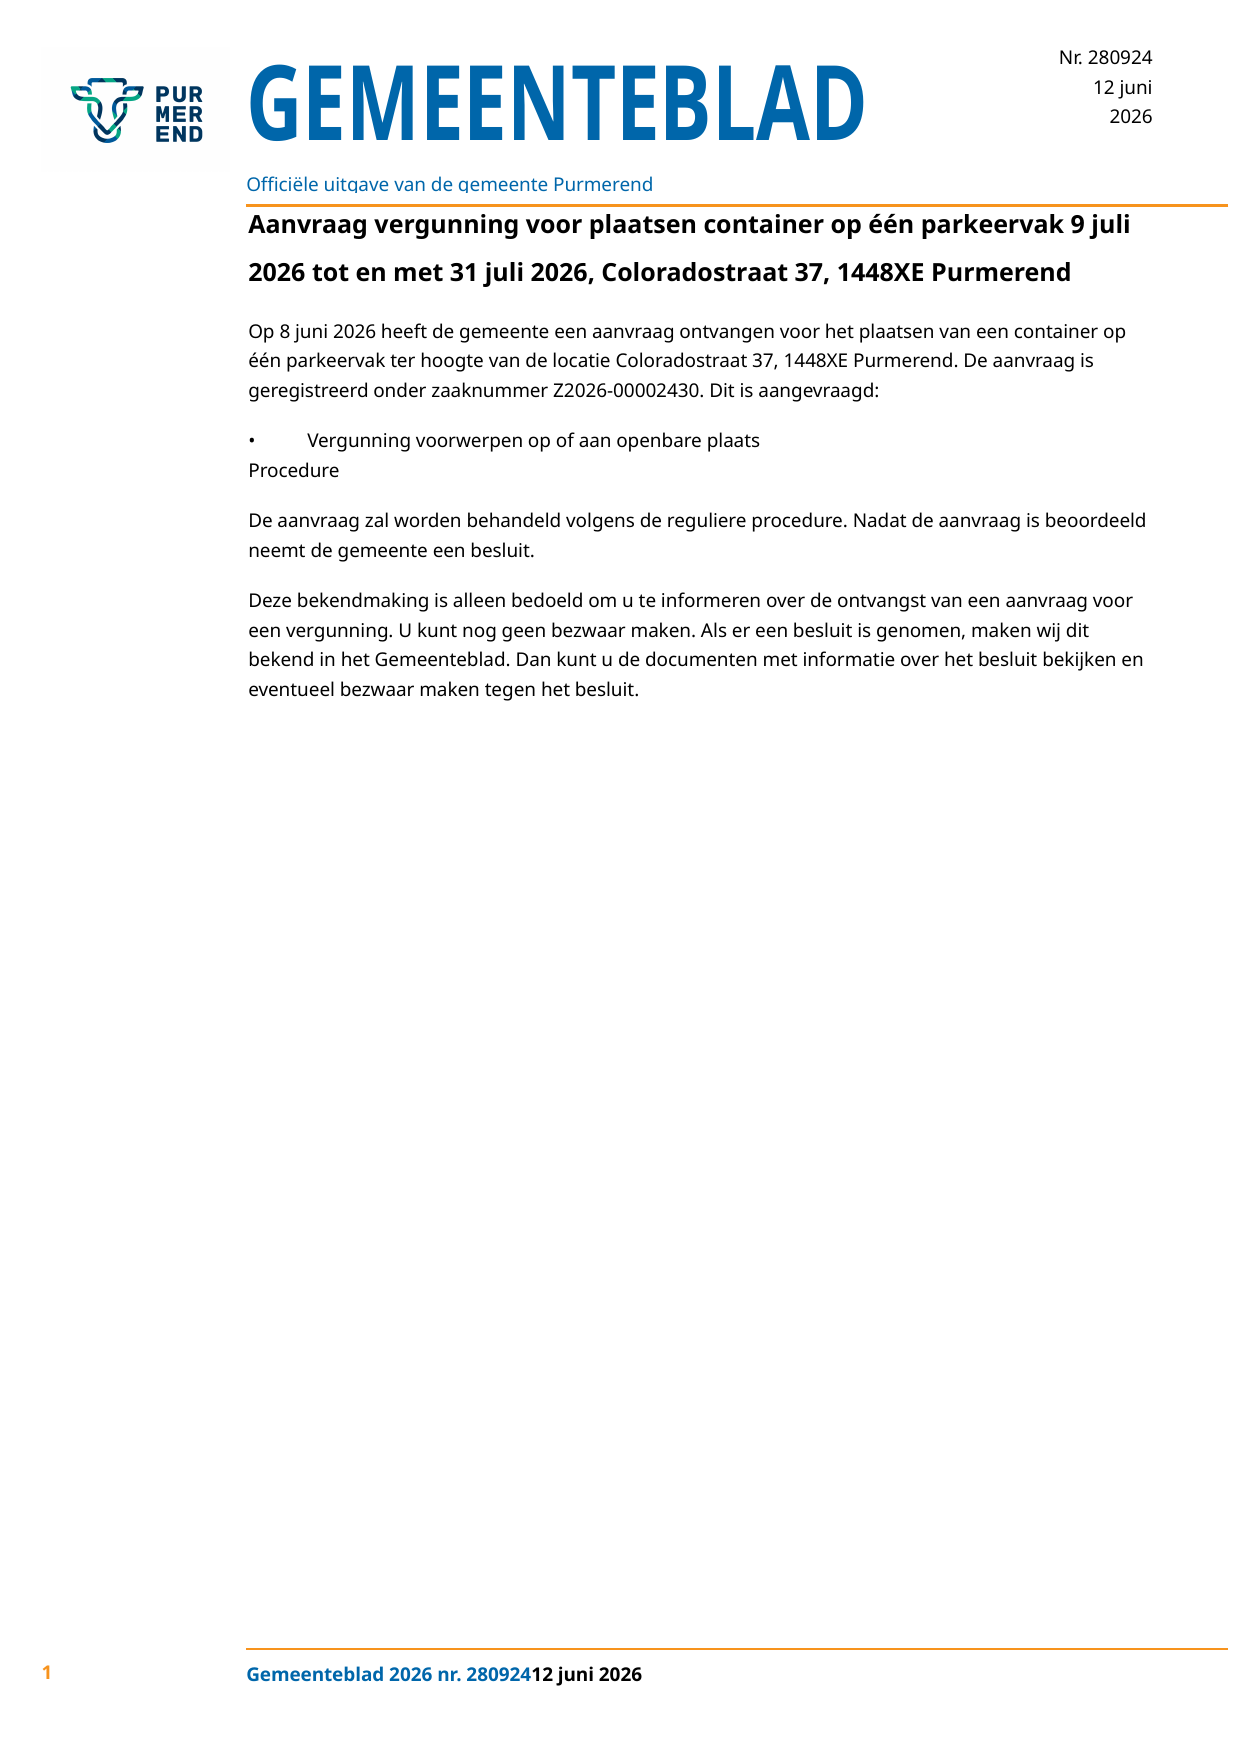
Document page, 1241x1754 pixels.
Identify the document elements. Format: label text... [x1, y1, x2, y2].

text Deze bekendmaking is alleen bedoeld om u te informeren over de ontvangst van een aanvraag voor een vergunning. U kunt nog geen bezwaar maken. Als er een besluit is genomen, maken wij dit bekend in het Gemeenteblad. Dan kunt u de documenten met informatie over het besluit bekijken en eventueel bezwaar maken tegen het besluit. [248, 587, 1152, 702]
text De aanvraag zal worden behandeld volgens de reguliere procedure. Nadat de aanvraag is beoordeeld neemt de gemeente een besluit. [248, 507, 1152, 563]
text Op 8 juni 2026 heeft de gemeente een aanvraag ontvangen voor het plaatsen van een container op één parkeervak ter hoogte van de locatie Coloradostraat 37, 1448XE Purmerend. De aanvraag is geregistreerd onder zaaknummer Z2026-00002430. Dit is aangevraagd: [248, 318, 1152, 403]
picture [41, 47, 231, 172]
text Procedure [248, 457, 1152, 483]
list Vergunning voorwerpen op of aan openbare plaats [248, 427, 1152, 453]
text Aanvraag vergunning voor plaatsen container op één parkeervak 9 juli 2026 tot en met 31 juli 2026, Coloradostraat 37, 1448XE Purmerend [248, 207, 1152, 288]
